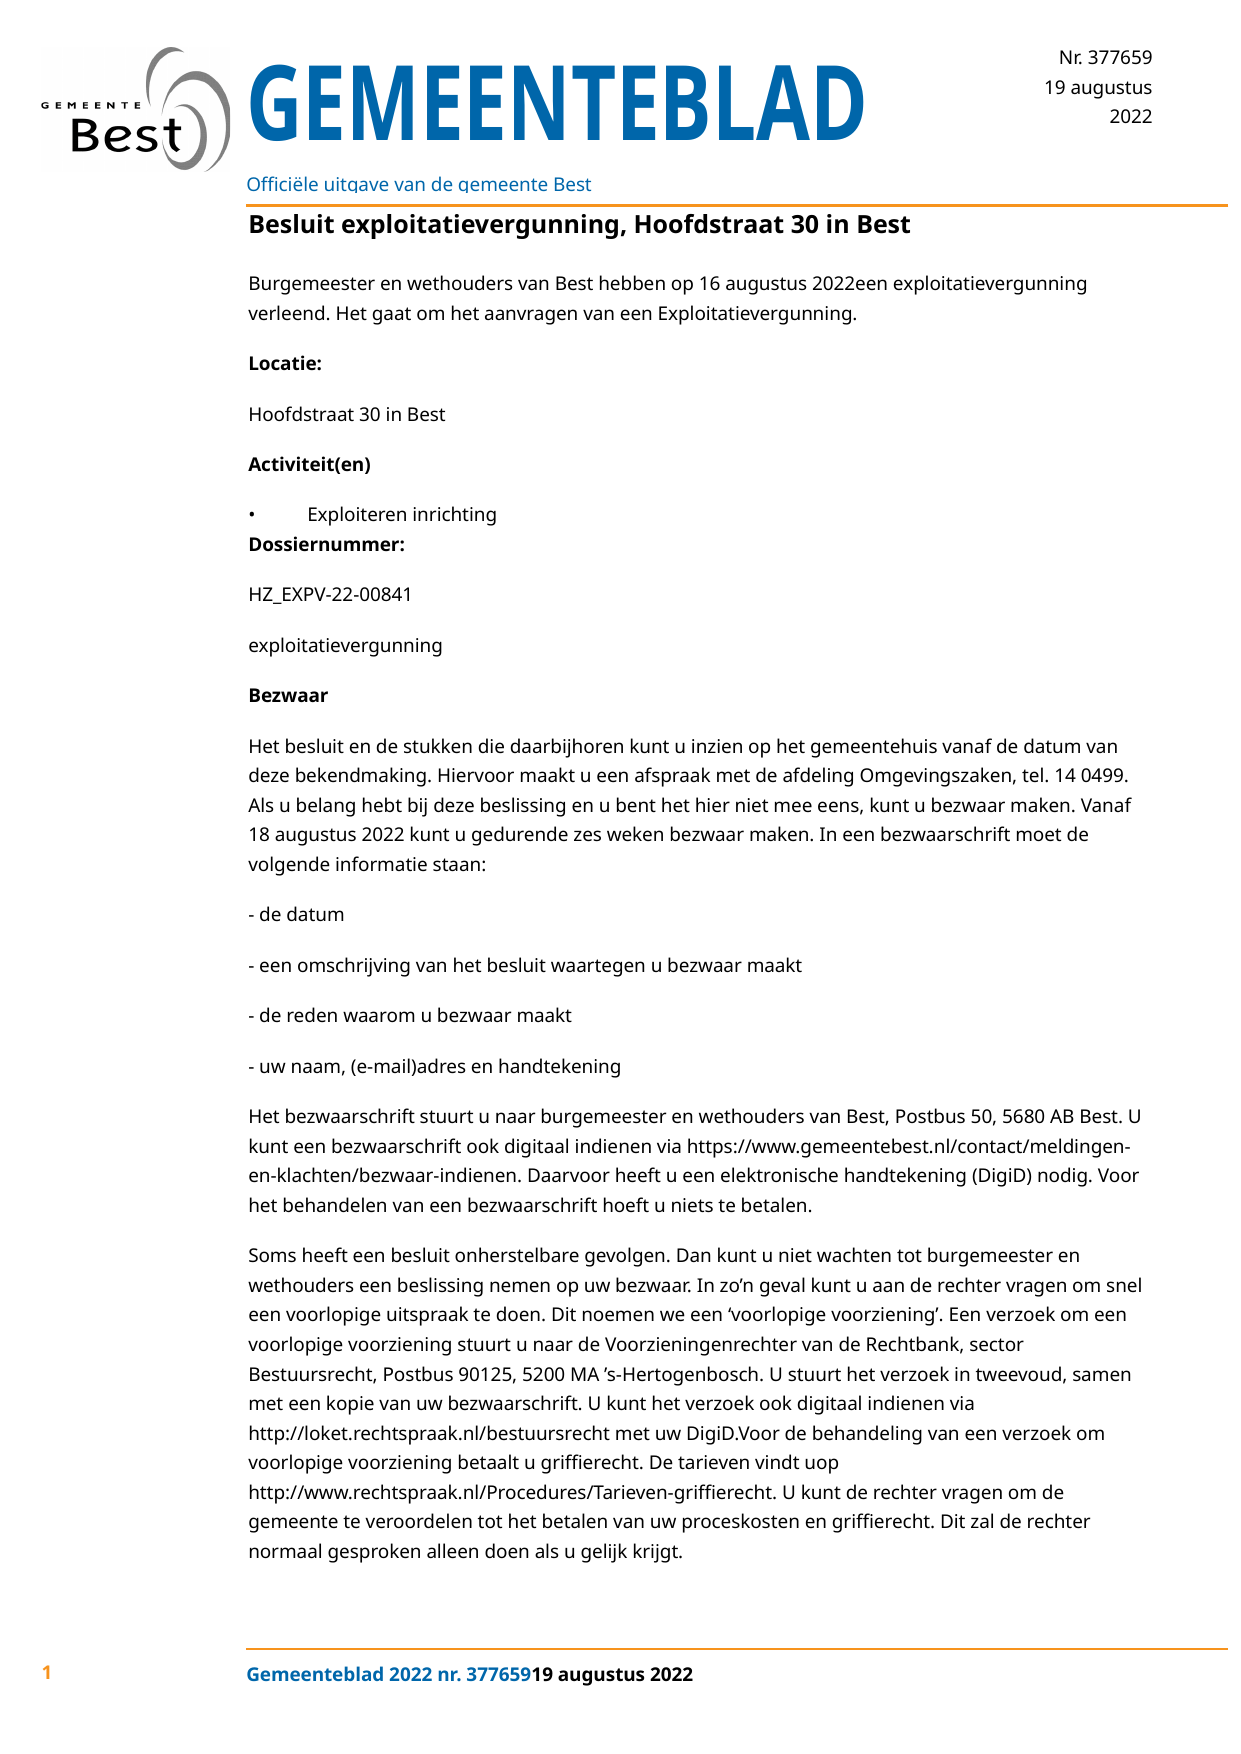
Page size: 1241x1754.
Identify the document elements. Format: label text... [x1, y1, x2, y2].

text - uw naam, (e-mail)adres en handtekening [248, 1053, 1152, 1078]
text Dossiernummer: [248, 531, 1152, 557]
text Locatie: [248, 350, 1152, 376]
picture [41, 47, 231, 172]
text - de datum [248, 902, 1152, 927]
text exploitatievergunning [248, 632, 1152, 658]
text - een omschrijving van het besluit waartegen u bezwaar maakt [248, 952, 1152, 978]
text Het besluit en de stukken die daarbijhoren kunt u inzien op het gemeentehuis vanaf de datum van deze bekendmaking. Hiervoor maakt u een afspraak met de afdeling Omgevingszaken, tel. 14 0499. Als u belang hebt bij deze beslissing en u bent het hier niet mee eens, kunt u bezwaar maken. Vanaf 18 augustus 2022 kunt u gedurende zes weken bezwaar maken. In een bezwaarschrift moet de volgende informatie staan: [248, 733, 1152, 877]
text Besluit exploitatievergunning, Hoofdstraat 30 in Best [248, 207, 1152, 241]
text Burgemeester en wethouders van Best hebben op 16 augustus 2022een exploitatievergunning verleend. Het gaat om het aanvragen van een Exploitatievergunning. [248, 270, 1152, 326]
text HZ_EXPV-22-00841 [248, 582, 1152, 607]
text Bezwaar [248, 682, 1152, 708]
text Het bezwaarschrift stuurt u naar burgemeester en wethouders van Best, Postbus 50, 5680 AB Best. U kunt een bezwaarschrift ook digitaal indienen via https://www.gemeentebest.nl/contact/meldingen-en-klachten/bezwaar-indienen. Daarvoor heeft u een elektronische handtekening (DigiD) nodig. Voor het behandelen van een bezwaarschrift hoeft u niets te betalen. [248, 1103, 1152, 1218]
text Activiteit(en) [248, 451, 1152, 477]
text Hoofdstraat 30 in Best [248, 401, 1152, 426]
text Soms heeft een besluit onherstelbare gevolgen. Dan kunt u niet wachten tot burgemeester en wethouders een beslissing nemen op uw bezwaar. In zo’n geval kunt u aan de rechter vragen om snel een voorlopige uitspraak te doen. Dit noemen we een ‘voorlopige voorziening’. Een verzoek om een voorlopige voorziening stuurt u naar de Voorzieningenrechter van de Rechtbank, sector Bestuursrecht, Postbus 90125, 5200 MA ’s-Hertogenbosch. U stuurt het verzoek in tweevoud, samen met een kopie van uw bezwaarschrift. U kunt het verzoek ook digitaal indienen via http://loket.rechtspraak.nl/bestuursrecht met uw DigiD.Voor de behandeling van een verzoek om voorlopige voorziening betaalt u griffierecht. De tarieven vindt uop http://www.rechtspraak.nl/Procedures/Tarieven-griffierecht. U kunt de rechter vragen om de gemeente te veroordelen tot het betalen van uw proceskosten en griffierecht. Dit zal de rechter normaal gesproken alleen doen als u gelijk krijgt. [248, 1242, 1152, 1564]
list Exploiteren inrichting [248, 502, 1152, 527]
text - de reden waarom u bezwaar maakt [248, 1002, 1152, 1028]
